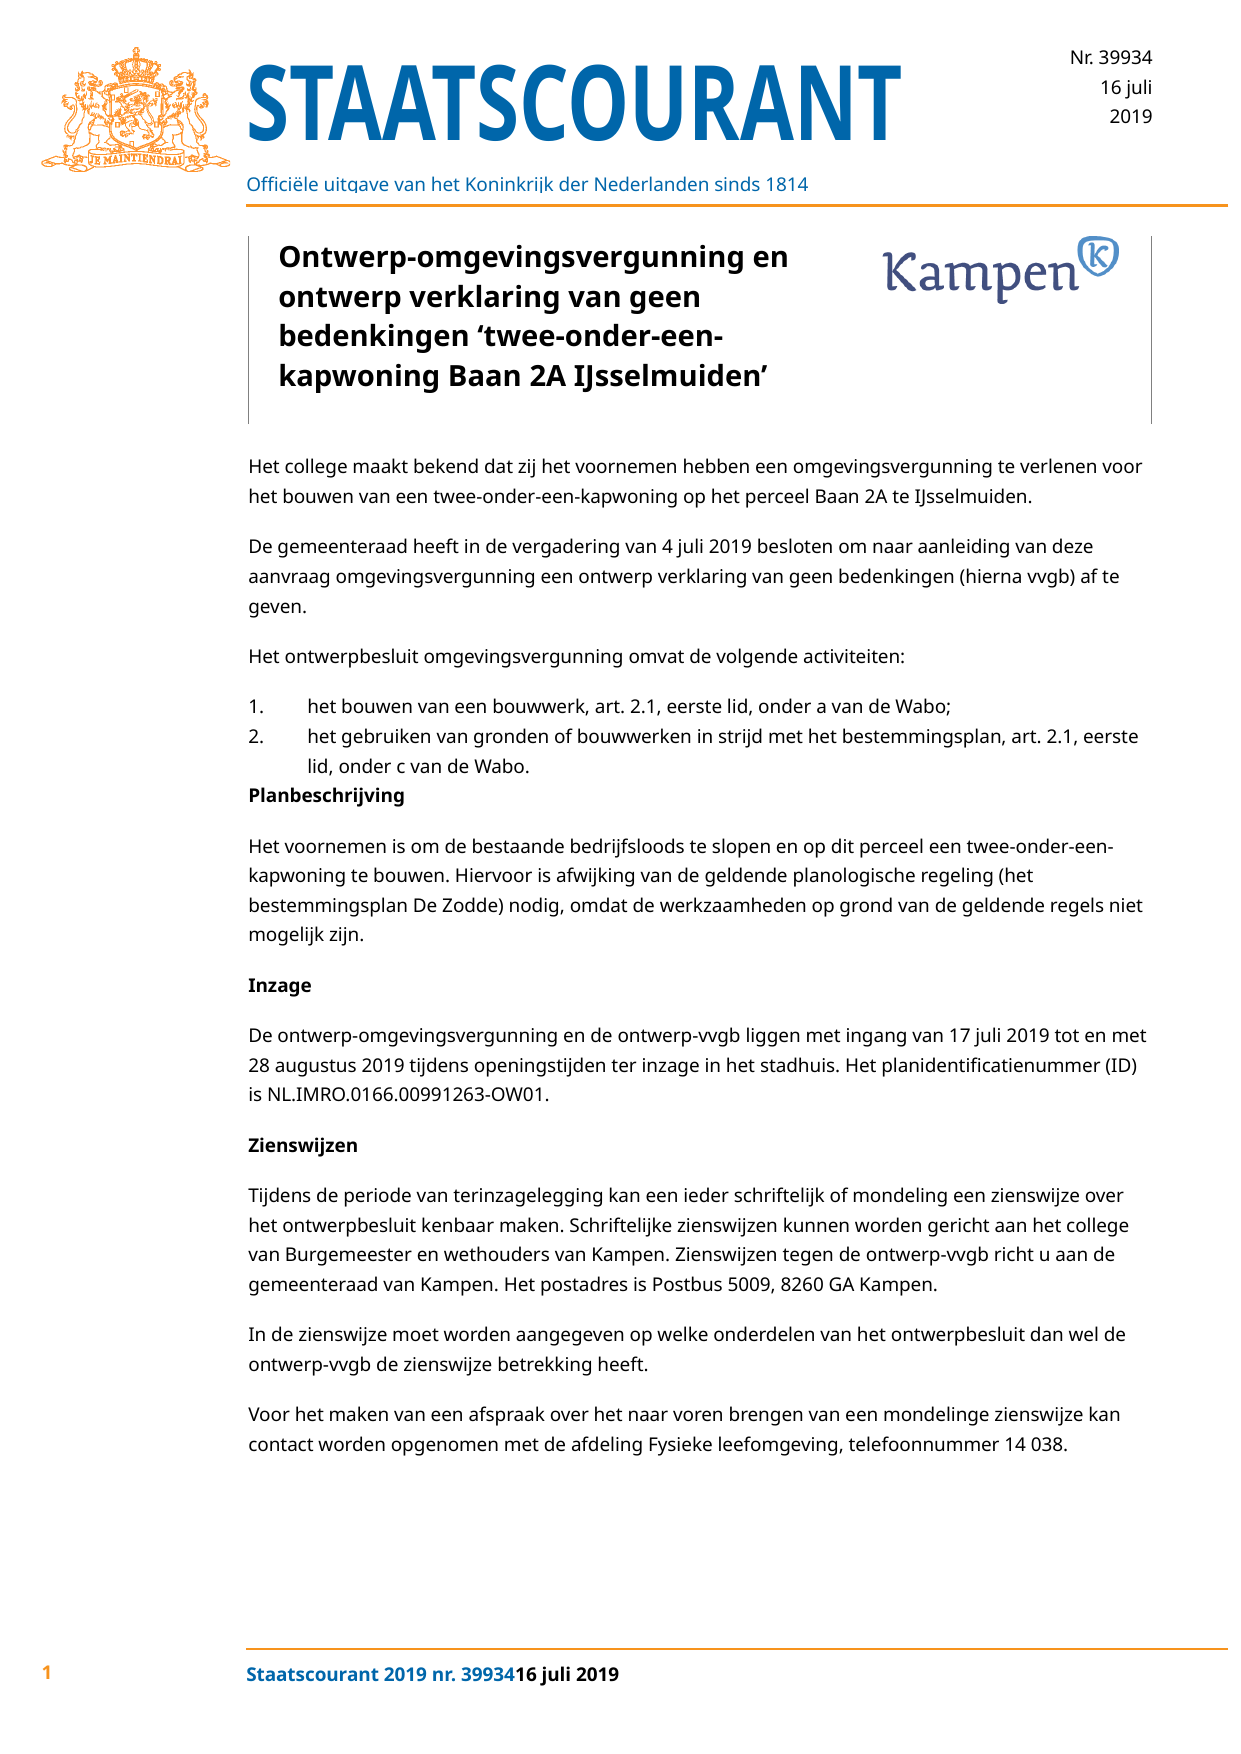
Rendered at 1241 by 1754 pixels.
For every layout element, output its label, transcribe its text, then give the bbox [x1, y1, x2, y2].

text Het college maakt bekend dat zij het voornemen hebben een omgevingsvergunning te verlenen voor het bouwen van een twee-onder-een-kapwoning op het perceel Baan 2A te IJsselmuiden. [248, 454, 1152, 509]
picture [41, 47, 231, 172]
picture [882, 236, 1119, 304]
list het gebruiken van gronden of bouwwerken in strijd met het bestemmingsplan, art. 2.1, eerste lid, onder c van de Wabo. [248, 723, 1152, 778]
list het bouwen van een bouwwerk, art. 2.1, eerste lid, onder a van de Wabo; [248, 694, 1152, 719]
text Het voornemen is om de bestaande bedrijfsloods te slopen en op dit perceel een twee-onder-een-kapwoning te bouwen. Hiervoor is afwijking van de geldende planologische regeling (het bestemmingsplan De Zodde) nodig, omdat de werkzaamheden op grond van de geldende regels niet mogelijk zijn. [248, 833, 1152, 947]
text Inzage [248, 972, 1152, 998]
text Voor het maken van een afspraak over het naar voren brengen van een mondelinge zienswijze kan contact worden opgenomen met de afdeling Fysieke leefomgeving, telefoonnummer 14 038. [248, 1402, 1152, 1457]
text De ontwerp-omgevingsvergunning en de ontwerp-vvgb liggen met ingang van 17 juli 2019 tot en met 28 augustus 2019 tijdens openingstijden ter inzage in het stadhuis. Het planidentificatienummer (ID) is NL.IMRO.0166.00991263-OW01. [248, 1022, 1152, 1107]
text Tijdens de periode van terinzagelegging kan een ieder schriftelijk of mondeling een zienswijze over het ontwerpbesluit kenbaar maken. Schriftelijke zienswijzen kunnen worden gericht aan het college van Burgemeester en wethouders van Kampen. Zienswijzen tegen de ontwerp-vvgb richt u aan de gemeenteraad van Kampen. Het postadres is Postbus 5009, 8260 GA Kampen. [248, 1182, 1152, 1297]
text Planbeschrijving [248, 782, 1152, 808]
table_header [1119, 236, 1151, 303]
text De gemeenteraad heeft in de vergadering van 4 juli 2019 besloten om naar aanleiding van deze aanvraag omgevingsvergunning een ontwerp verklaring van geen bedenkingen (hierna vvgb) af te geven. [248, 534, 1152, 618]
text In de zienswijze moet worden aangegeven op welke onderdelen van het ontwerpbesluit dan wel de ontwerp-vvgb de zienswijze betrekking heeft. [248, 1322, 1152, 1377]
text Het ontwerpbesluit omgevingsvergunning omvat de volgende activiteiten: [248, 643, 1152, 669]
table_header [850, 236, 882, 303]
table_header [850, 304, 1151, 424]
text Zienswijzen [248, 1132, 1152, 1158]
table_header Ontwerp-omgevingsvergunning en ontwerp verklaring van geen bedenkingen ‘twee-onder-een-kapwoning Baan 2A IJsselmuiden’ [249, 236, 850, 424]
